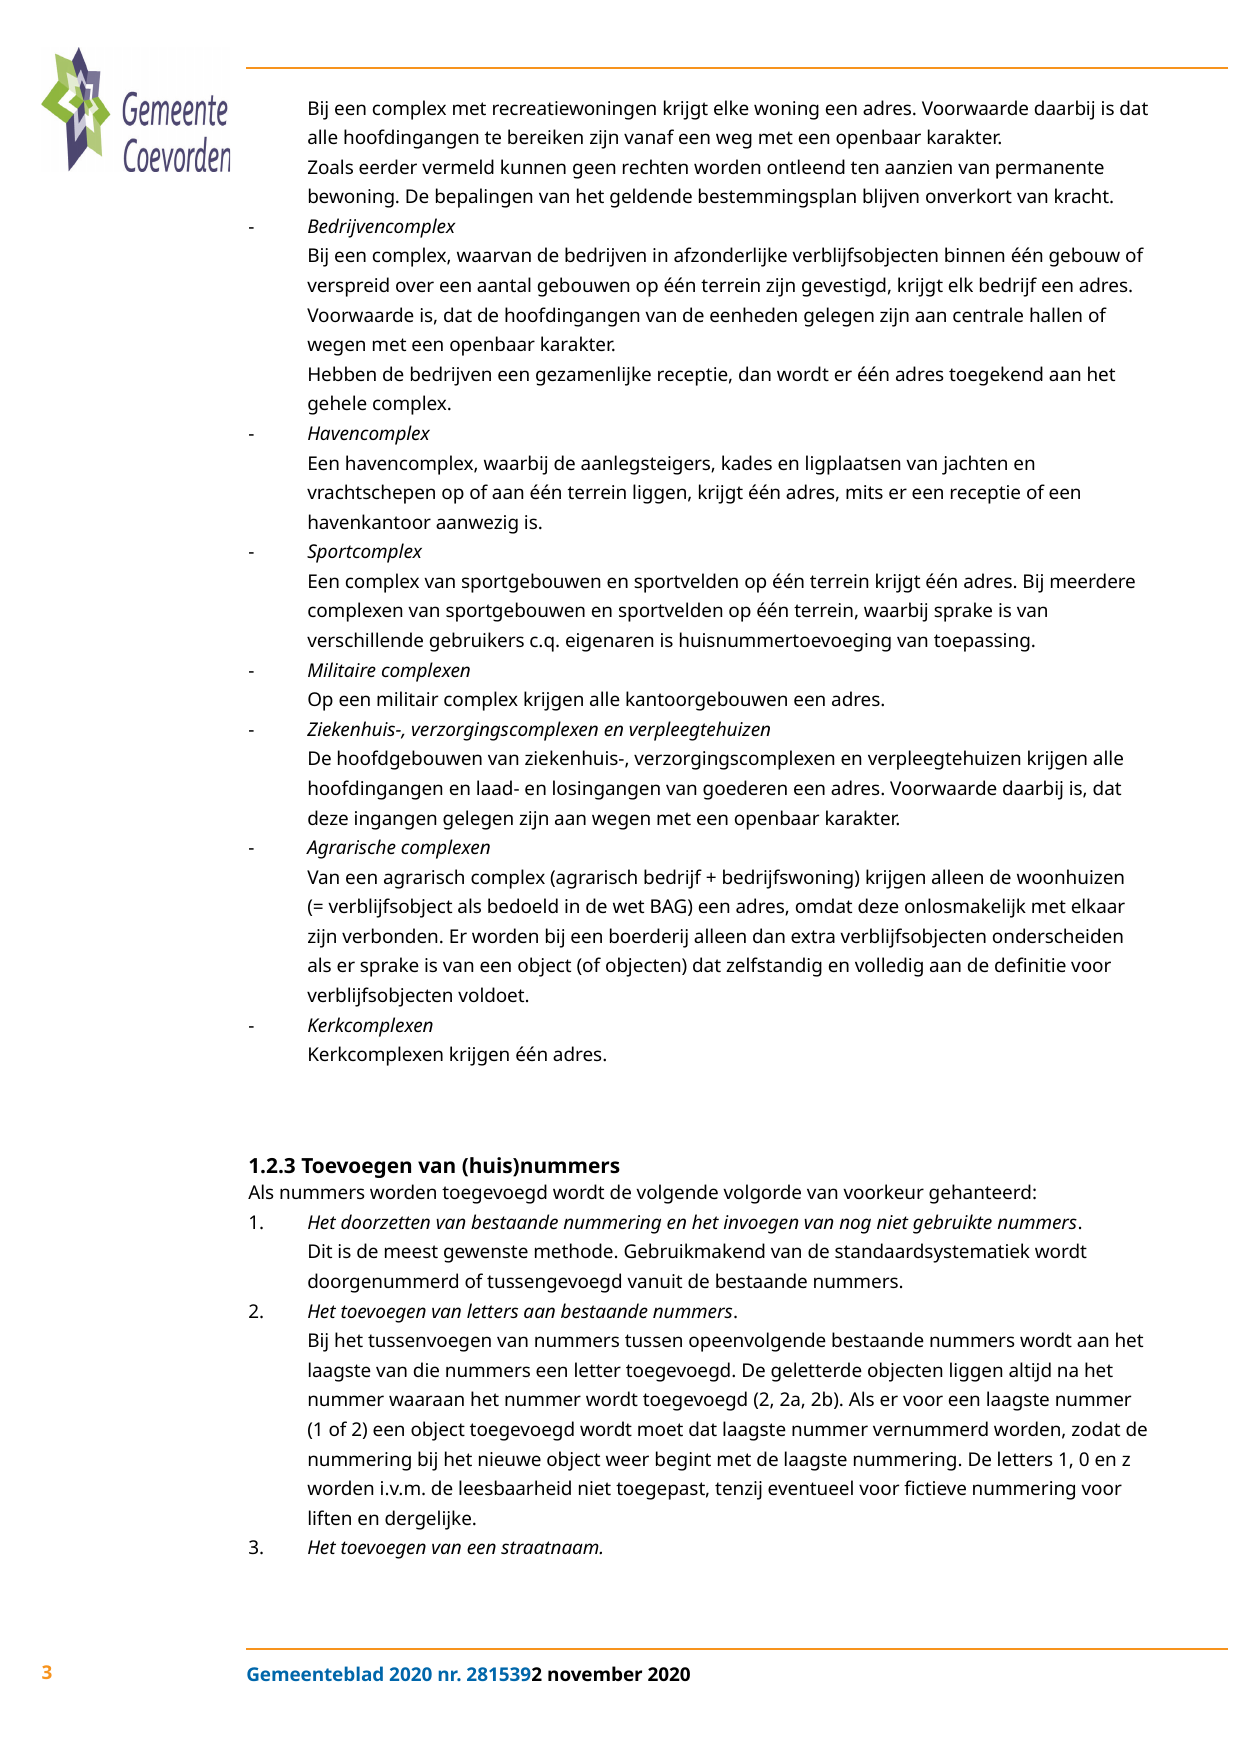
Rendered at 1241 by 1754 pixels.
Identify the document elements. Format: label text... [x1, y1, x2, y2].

list Bij het tussenvoegen van nummers tussen opeenvolgende bestaande nummers wordt aan het laagste van die nummers een letter toegevoegd. De geletterde objecten liggen altijd na het nummer waaraan het nummer wordt toegevoegd (2, 2a, 2b). Als er voor een laagste nummer (1 of 2) een object toegevoegd wordt moet dat laagste nummer vernummerd worden, zodat de nummering bij het nieuwe object weer begint met de laagste nummering. De letters 1, 0 en z worden i.v.m. de leesbaarheid niet toegepast, tenzij eventueel voor fictieve nummering voor liften en dergelijke. [248, 1327, 1152, 1531]
list Een complex van sportgebouwen en sportvelden op één terrein krijgt één adres. Bij meerdere complexen van sportgebouwen en sportvelden op één terrein, waarbij sprake is van verschillende gebruikers c.q. eigenaren is huisnummertoevoeging van toepassing. [248, 568, 1152, 653]
list Van een agrarisch complex (agrarisch bedrijf + bedrijfswoning) krijgen alleen de woonhuizen [248, 864, 1152, 890]
list Ziekenhuis-, verzorgingscomplexen en verpleegtehuizen [248, 716, 1152, 742]
list Havencomplex [248, 420, 1152, 446]
list Agrarische complexen [248, 834, 1152, 860]
list Sportcomplex [248, 538, 1152, 564]
list Het toevoegen van een straatnaam. [248, 1534, 1152, 1560]
list Bedrijvencomplex [248, 213, 1152, 239]
list (= verblijfsobject als bedoeld in de wet BAG) een adres, omdat deze onlosmakelijk met elkaar zijn verbonden. Er worden bij een boerderij alleen dan extra verblijfsobjecten onderscheiden als er sprake is van een object (of objecten) dat zelfstandig en volledig aan de definitie voor verblijfsobjecten voldoet. [248, 893, 1152, 1008]
picture [41, 47, 231, 172]
list Zoals eerder vermeld kunnen geen rechten worden ontleend ten aanzien van permanente bewoning. De bepalingen van het geldende bestemmingsplan blijven onverkort van kracht. [248, 154, 1152, 209]
list Militaire complexen [248, 657, 1152, 683]
text Als nummers worden toegevoegd wordt de volgende volgorde van voorkeur gehanteerd: [248, 1179, 1152, 1205]
list Bij een complex met recreatiewoningen krijgt elke woning een adres. Voorwaarde daarbij is dat alle hoofdingangen te bereiken zijn vanaf een weg met een openbaar karakter. [248, 95, 1152, 150]
list Een havencomplex, waarbij de aanlegsteigers, kades en ligplaatsen van jachten en vrachtschepen op of aan één terrein liggen, krijgt één adres, mits er een receptie of een havenkantoor aanwezig is. [248, 450, 1152, 535]
list Op een militair complex krijgen alle kantoorgebouwen een adres. [248, 686, 1152, 712]
list Dit is de meest gewenste methode. Gebruikmakend van de standaardsystematiek wordt doorgenummerd of tussengevoegd vanuit de bestaande nummers. [248, 1239, 1152, 1294]
list Het doorzetten van bestaande nummering en het invoegen van nog niet gebruikte nummers. [248, 1209, 1152, 1235]
list Het toevoegen van letters aan bestaande nummers. [248, 1298, 1152, 1323]
list De hoofdgebouwen van ziekenhuis-, verzorgingscomplexen en verpleegtehuizen krijgen alle hoofdingangen en laad- en losingangen van goederen een adres. Voorwaarde daarbij is, dat deze ingangen gelegen zijn aan wegen met een openbaar karakter. [248, 746, 1152, 831]
list Bij een complex, waarvan de bedrijven in afzonderlijke verblijfsobjecten binnen één gebouw of verspreid over een aantal gebouwen op één terrein zijn gevestigd, krijgt elk bedrijf een adres. Voorwaarde is, dat de hoofdingangen van de eenheden gelegen zijn aan centrale hallen of wegen met een openbaar karakter. [248, 243, 1152, 357]
list Kerkcomplexen [248, 1012, 1152, 1038]
list Kerkcomplexen krijgen één adres. [248, 1041, 1152, 1067]
text 1.2.3 Toevoegen van (huis)nummers [248, 1151, 1152, 1179]
list Hebben de bedrijven een gezamenlijke receptie, dan wordt er één adres toegekend aan het gehele complex. [248, 361, 1152, 416]
